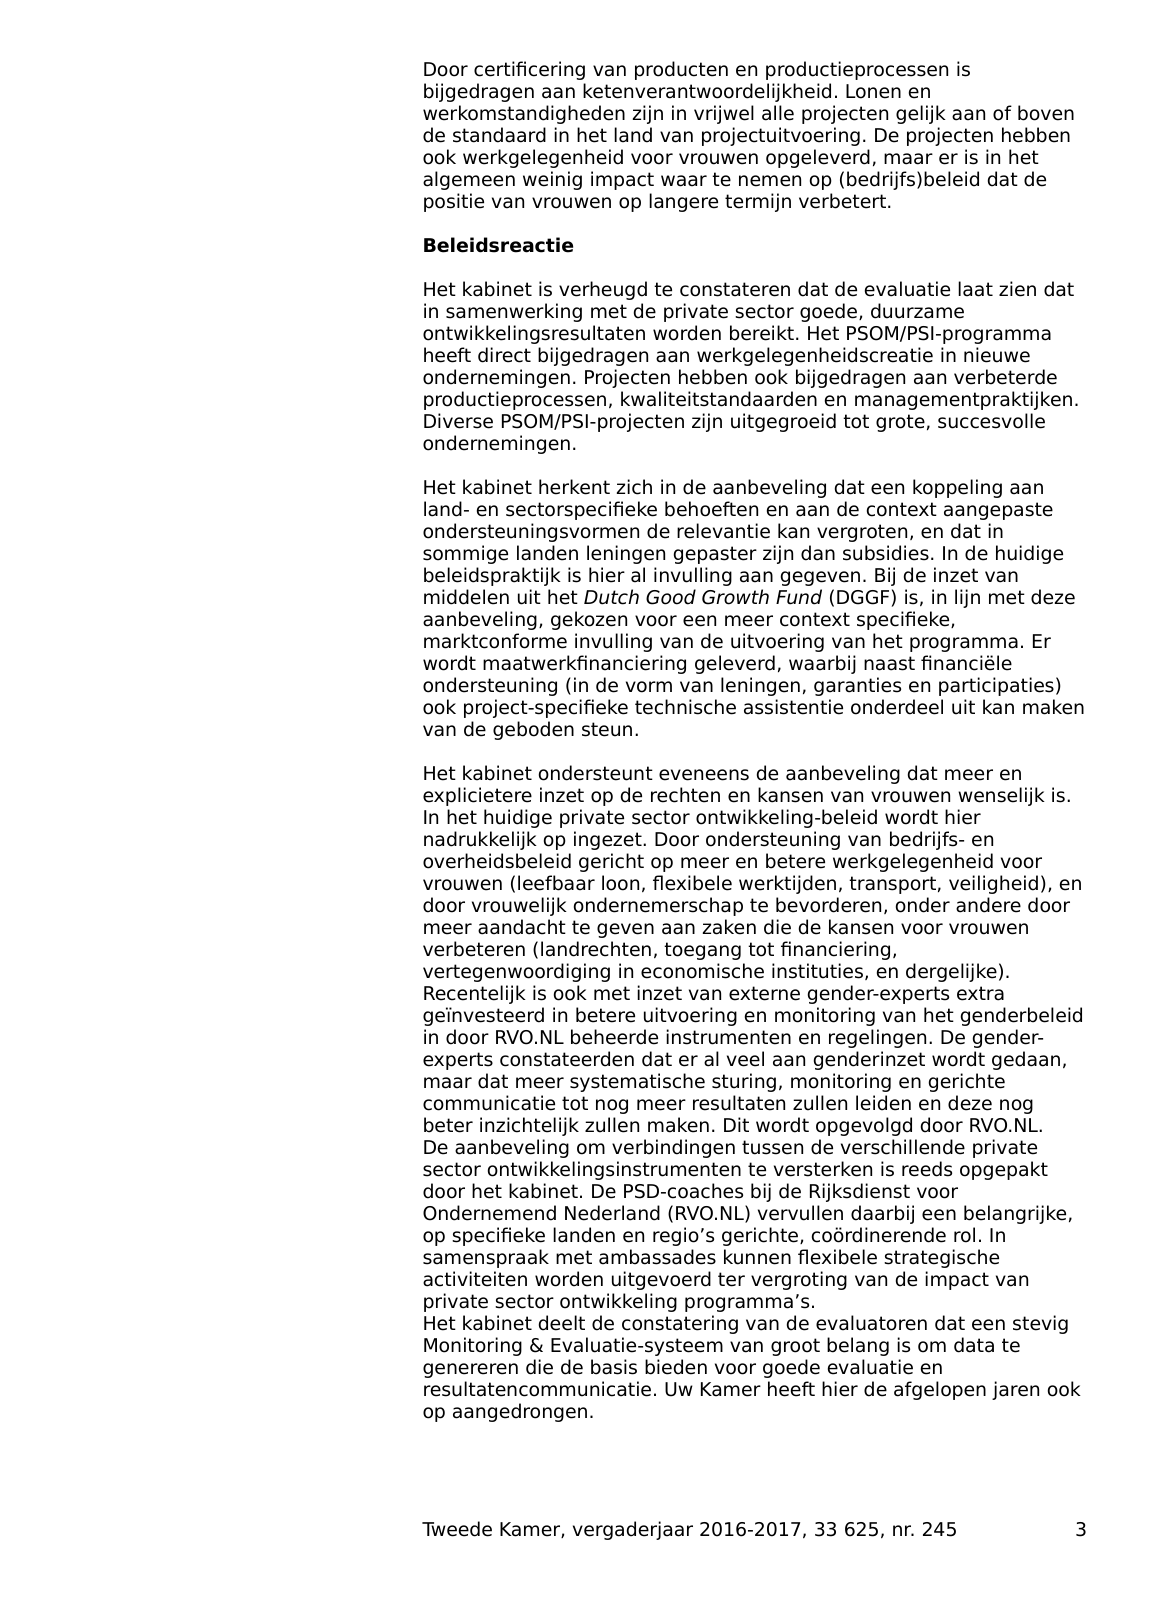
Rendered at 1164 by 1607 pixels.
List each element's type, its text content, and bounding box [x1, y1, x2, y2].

text Door certificering van producten en productieprocessen is bijgedragen aan ketenverantwoordelijkheid. Lonen en werkomstandigheden zijn in vrijwel alle projecten gelijk aan of boven de standaard in het land van projectuitvoering. De projecten hebben ook werkgelegenheid voor vrouwen opgeleverd, maar er is in het algemeen weinig impact waar te nemen op (bedrijfs)beleid dat de positie van vrouwen op langere termijn verbetert. [422, 59, 1087, 213]
text Het kabinet deelt de constatering van de evaluatoren dat een stevig Monitoring & Evaluatie-systeem van groot belang is om data te genereren die de basis bieden voor goede evaluatie en resultatencommunicatie. Uw Kamer heeft hier de afgelopen jaren ook op aangedrongen. [422, 1313, 1087, 1423]
text De aanbeveling om verbindingen tussen de verschillende private sector ontwikkelingsinstrumenten te versterken is reeds opgepakt door het kabinet. De PSD-coaches bij de Rijksdienst voor Ondernemend Nederland (RVO.NL) vervullen daarbij een belangrijke, op specifieke landen en regio’s gerichte, coördinerende rol. In samenspraak met ambassades kunnen flexibele strategische activiteiten worden uitgevoerd ter vergroting van de impact van private sector ontwikkeling programma’s. [422, 1137, 1087, 1313]
text Het kabinet herkent zich in de aanbeveling dat een koppeling aan land- en sectorspecifieke behoeften en aan de context aangepaste ondersteuningsvormen de relevantie kan vergroten, en dat in sommige landen leningen gepaster zijn dan subsidies. In de huidige beleidspraktijk is hier al invulling aan gegeven. Bij de inzet van middelen uit het Dutch Good Growth Fund (DGGF) is, in lijn met deze aanbeveling, gekozen voor een meer context specifieke, marktconforme invulling van de uitvoering van het programma. Er wordt maatwerkfinanciering geleverd, waarbij naast financiële ondersteuning (in de vorm van leningen, garanties en participaties) ook project-specifieke technische assistentie onderdeel uit kan maken van de geboden steun. [422, 477, 1087, 741]
subtitle Beleidsreactie [422, 235, 1087, 257]
text Het kabinet ondersteunt eveneens de aanbeveling dat meer en explicietere inzet op de rechten en kansen van vrouwen wenselijk is. In het huidige private sector ontwikkeling-beleid wordt hier nadrukkelijk op ingezet. Door ondersteuning van bedrijfs- en overheidsbeleid gericht op meer en betere werkgelegenheid voor vrouwen (leefbaar loon, flexibele werktijden, transport, veiligheid), en door vrouwelijk ondernemerschap te bevorderen, onder andere door meer aandacht te geven aan zaken die de kansen voor vrouwen verbeteren (landrechten, toegang tot financiering, vertegenwoordiging in economische instituties, en dergelijke). Recentelijk is ook met inzet van externe gender-experts extra geïnvesteerd in betere uitvoering en monitoring van het genderbeleid in door RVO.NL beheerde instrumenten en regelingen. De gender-experts constateerden dat er al veel aan genderinzet wordt gedaan, maar dat meer systematische sturing, monitoring en gerichte communicatie tot nog meer resultaten zullen leiden en deze nog beter inzichtelijk zullen maken. Dit wordt opgevolgd door RVO.NL. [422, 763, 1087, 1137]
text Het kabinet is verheugd te constateren dat de evaluatie laat zien dat in samenwerking met de private sector goede, duurzame ontwikkelingsresultaten worden bereikt. Het PSOM/PSI-programma heeft direct bijgedragen aan werkgelegenheidscreatie in nieuwe ondernemingen. Projecten hebben ook bijgedragen aan verbeterde productieprocessen, kwaliteitstandaarden en managementpraktijken. Diverse PSOM/PSI-projecten zijn uitgegroeid tot grote, succesvolle ondernemingen. [422, 279, 1087, 455]
